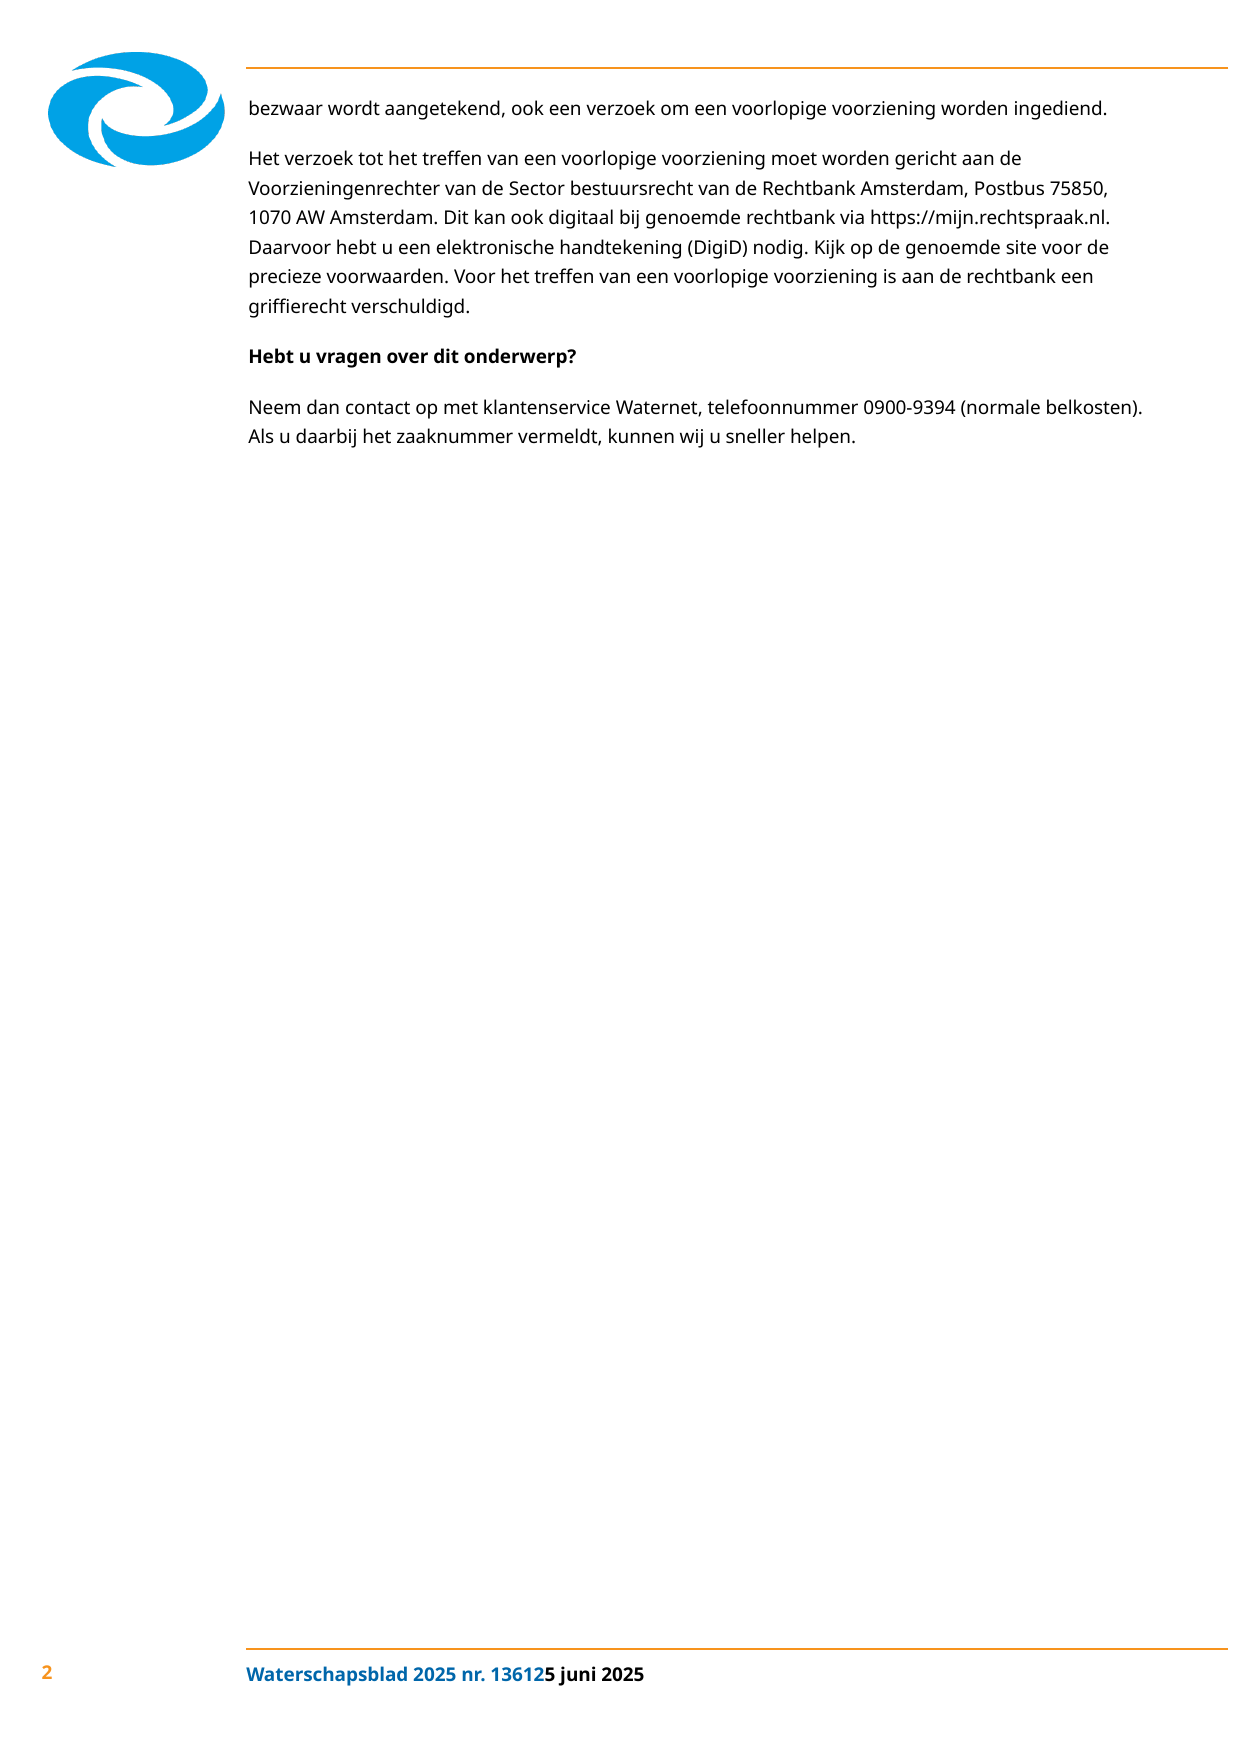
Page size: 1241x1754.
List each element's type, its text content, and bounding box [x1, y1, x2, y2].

text Hebt u vragen over dit onderwerp? [248, 343, 1152, 369]
text Neem dan contact op met klantenservice Waternet, telefoonnummer 0900-9394 (normale belkosten). Als u daarbij het zaaknummer vermeldt, kunnen wij u sneller helpen. [248, 394, 1152, 449]
text Het verzoek tot het treffen van een voorlopige voorziening moet worden gericht aan de Voorzieningenrechter van de Sector bestuursrecht van de Rechtbank Amsterdam, Postbus 75850, 1070 AW Amsterdam. Dit kan ook digitaal bij genoemde rechtbank via https://mijn.rechtspraak.nl. Daarvoor hebt u een elektronische handtekening (DigiD) nodig. Kijk op de genoemde site voor de precieze voorwaarden. Voor het treffen van een voorlopige voorziening is aan de rechtbank een griffierecht verschuldigd. [248, 145, 1152, 319]
text bezwaar wordt aangetekend, ook een verzoek om een voorlopige voorziening worden ingediend. [248, 95, 1152, 121]
picture [41, 47, 231, 172]
